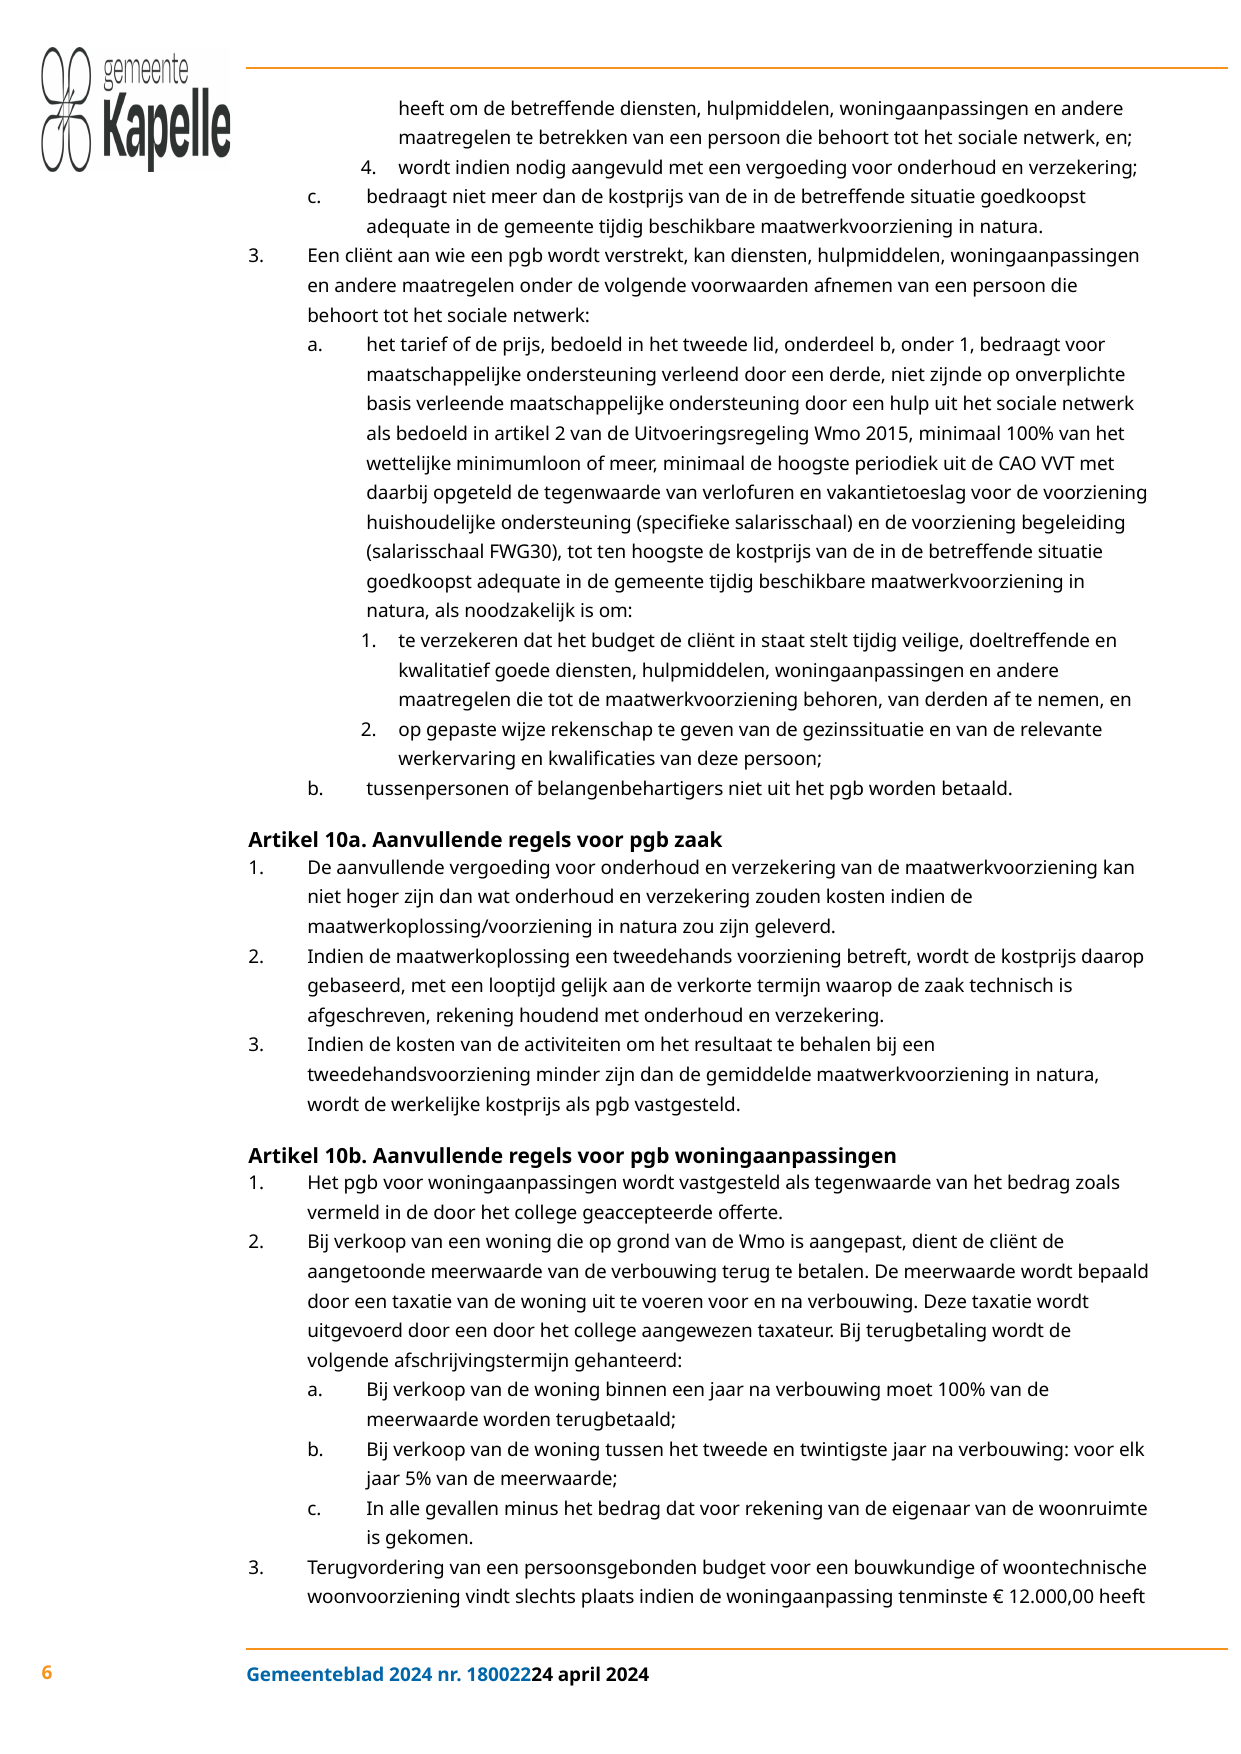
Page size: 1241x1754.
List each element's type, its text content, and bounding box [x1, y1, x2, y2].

list Bij verkoop van de woning tussen het tweede en twintigste jaar na verbouwing: voor elk jaar 5% van de meerwaarde; [307, 1436, 1152, 1491]
picture [41, 47, 231, 172]
list De aanvullende vergoeding voor onderhoud en verzekering van de maatwerkvoorziening kan niet hoger zijn dan wat onderhoud en verzekering zouden kosten indien de maatwerkoplossing/voorziening in natura zou zijn geleverd. [248, 854, 1152, 939]
list Indien de maatwerkoplossing een tweedehands voorziening betreft, wordt de kostprijs daarop gebaseerd, met een looptijd gelijk aan de verkorte termijn waarop de zaak technisch is afgeschreven, rekening houdend met onderhoud en verzekering. [248, 943, 1152, 1028]
list Bij verkoop van de woning binnen een jaar na verbouwing moet 100% van de meerwaarde worden terugbetaald; [307, 1377, 1152, 1432]
list In alle gevallen minus het bedrag dat voor rekening van de eigenaar van de woonruimte is gekomen. [307, 1495, 1152, 1550]
list heeft om de betreffende diensten, hulpmiddelen, woningaanpassingen en andere maatregelen te betrekken van een persoon die behoort tot het sociale netwerk, en; [361, 95, 1152, 150]
list op gepaste wijze rekenschap te geven van de gezinssituatie en van de relevante werkervaring en kwalificaties van deze persoon; [361, 716, 1152, 771]
list Het pgb voor woningaanpassingen wordt vastgesteld als tegenwaarde van het bedrag zoals vermeld in de door het college geaccepteerde offerte. [248, 1169, 1152, 1225]
list het tarief of de prijs, bedoeld in het tweede lid, onderdeel b, onder 1, bedraagt voor maatschappelijke ondersteuning verleend door een derde, niet zijnde op onverplichte basis verleende maatschappelijke ondersteuning door een hulp uit het sociale netwerk als bedoeld in artikel 2 van de Uitvoeringsregeling Wmo 2015, minimaal 100% van het wettelijke minimumloon of meer, minimaal de hoogste periodiek uit de CAO VVT met daarbij opgeteld de tegenwaarde van verlofuren en vakantietoeslag voor de voorziening huishoudelijke ondersteuning (specifieke salarisschaal) en de voorziening begeleiding (salarisschaal FWG30), tot ten hoogste de kostprijs van de in de betreffende situatie goedkoopst adequate in de gemeente tijdig beschikbare maatwerkvoorziening in natura, als noodzakelijk is om: [307, 331, 1152, 623]
list te verzekeren dat het budget de cliënt in staat stelt tijdig veilige, doeltreffende en kwalitatief goede diensten, hulpmiddelen, woningaanpassingen en andere maatregelen die tot de maatwerkvoorziening behoren, van derden af te nemen, en [361, 627, 1152, 712]
list Indien de kosten van de activiteiten om het resultaat te behalen bij een tweedehandsvoorziening minder zijn dan de gemiddelde maatwerkvoorziening in natura, wordt de werkelijke kostprijs als pgb vastgesteld. [248, 1032, 1152, 1116]
text Artikel 10a. Aanvullende regels voor pgb zaak [248, 826, 1152, 854]
list Een cliënt aan wie een pgb wordt verstrekt, kan diensten, hulpmiddelen, woningaanpassingen en andere maatregelen onder de volgende voorwaarden afnemen van een persoon die behoort tot het sociale netwerk: [248, 243, 1152, 328]
list bedraagt niet meer dan de kostprijs van de in de betreffende situatie goedkoopst adequate in de gemeente tijdig beschikbare maatwerkvoorziening in natura. [307, 183, 1152, 239]
list Terugvordering van een persoonsgebonden budget voor een bouwkundige of woontechnische woonvoorziening vindt slechts plaats indien de woningaanpassing tenminste € 12.000,00 heeft [248, 1554, 1152, 1609]
list tussenpersonen of belangenbehartigers niet uit het pgb worden betaald. [307, 775, 1152, 801]
list wordt indien nodig aangevuld met een vergoeding voor onderhoud en verzekering; [361, 154, 1152, 180]
list Bij verkoop van een woning die op grond van de Wmo is aangepast, dient de cliënt de aangetoonde meerwaarde van de verbouwing terug te betalen. De meerwaarde wordt bepaald door een taxatie van de woning uit te voeren voor en na verbouwing. Deze taxatie wordt uitgevoerd door een door het college aangewezen taxateur. Bij terugbetaling wordt de volgende afschrijvingstermijn gehanteerd: [248, 1229, 1152, 1373]
text Artikel 10b. Aanvullende regels voor pgb woningaanpassingen [248, 1141, 1152, 1169]
